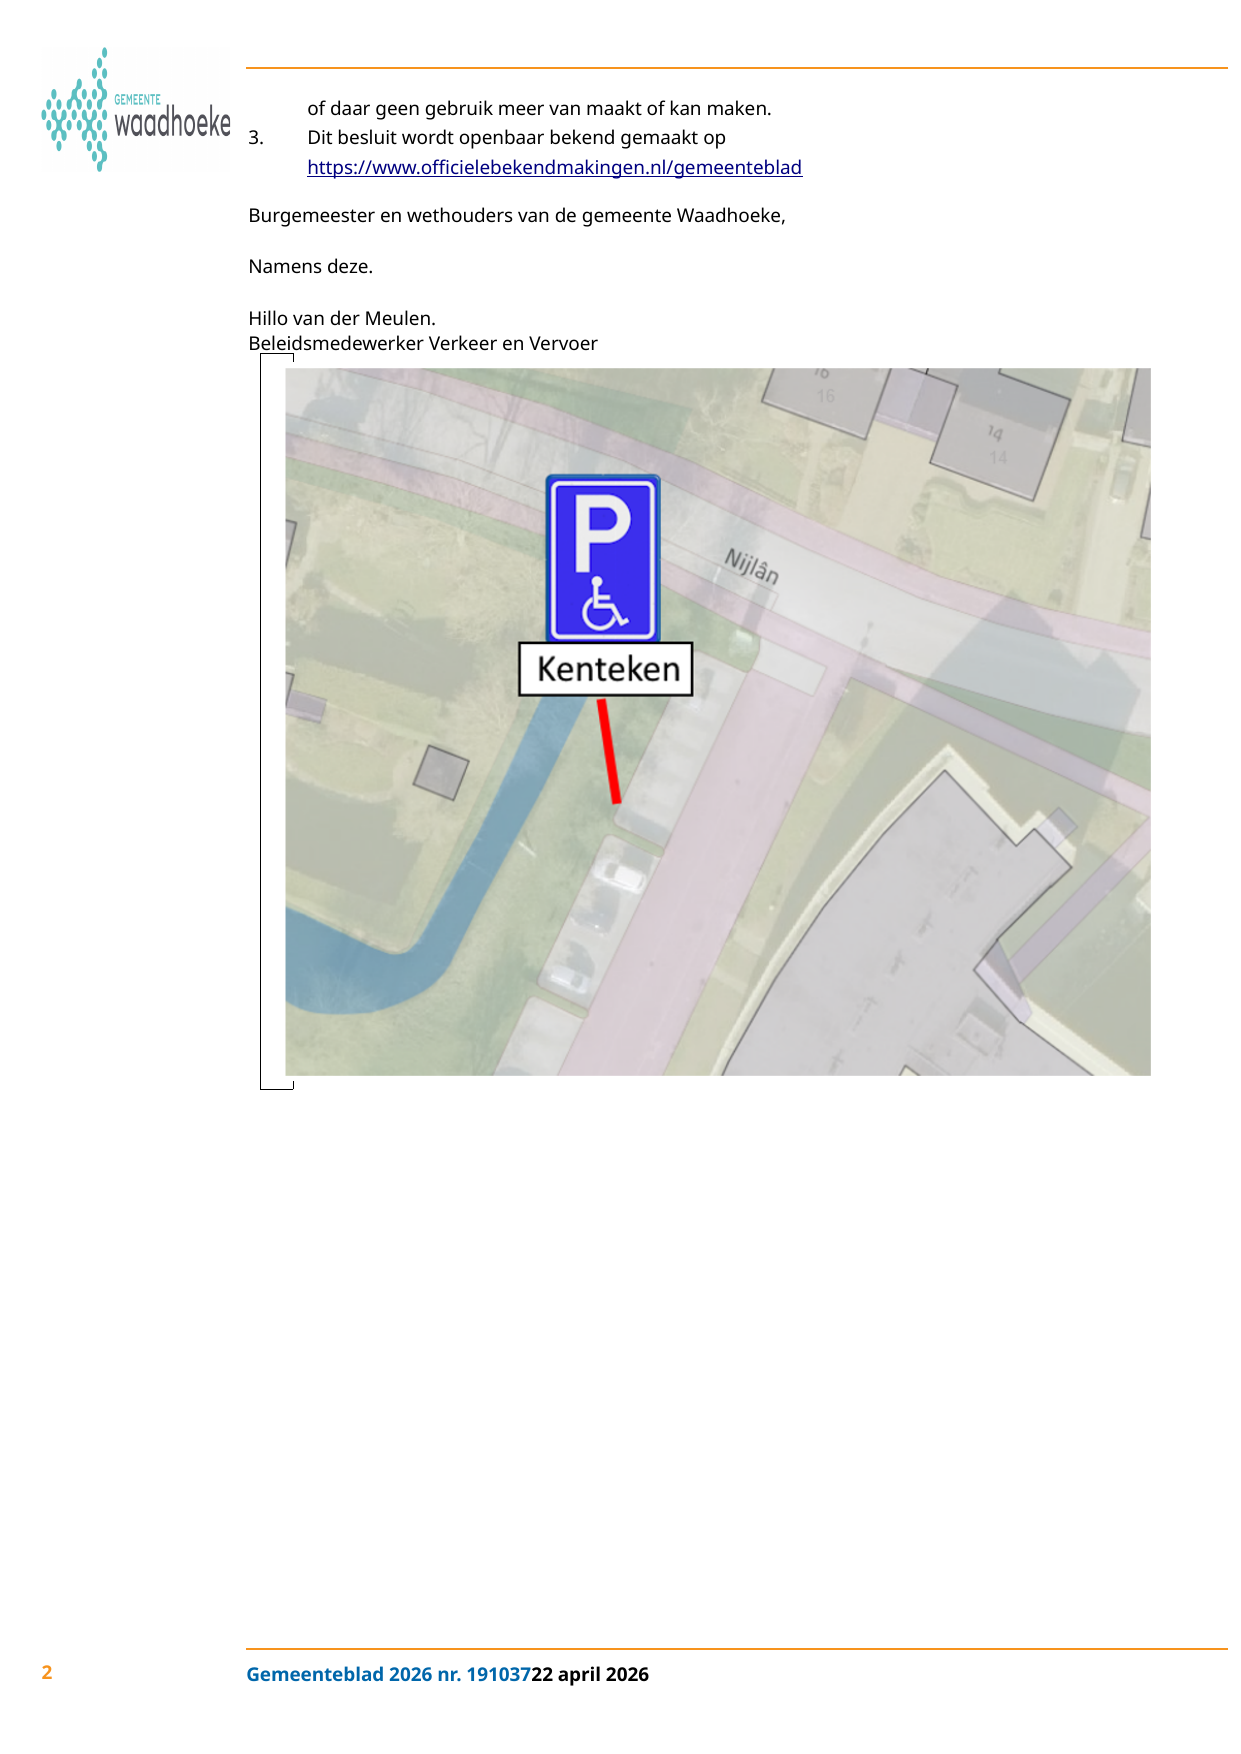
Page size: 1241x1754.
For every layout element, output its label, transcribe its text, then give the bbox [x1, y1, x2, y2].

list of daar geen gebruik meer van maakt of kan maken. [248, 95, 1152, 121]
text Hillo van der Meulen. [248, 305, 1152, 330]
picture [268, 362, 1155, 1081]
list Dit besluit wordt openbaar bekend gemaakt op https://www.officielebekendmakingen.nl/gemeenteblad [248, 124, 1152, 180]
text Namens deze. [248, 253, 1152, 279]
text Beleidsmedewerker Verkeer en Vervoer [248, 330, 1152, 356]
text Burgemeester en wethouders van de gemeente Waadhoeke, [248, 202, 1152, 227]
picture [41, 47, 231, 172]
